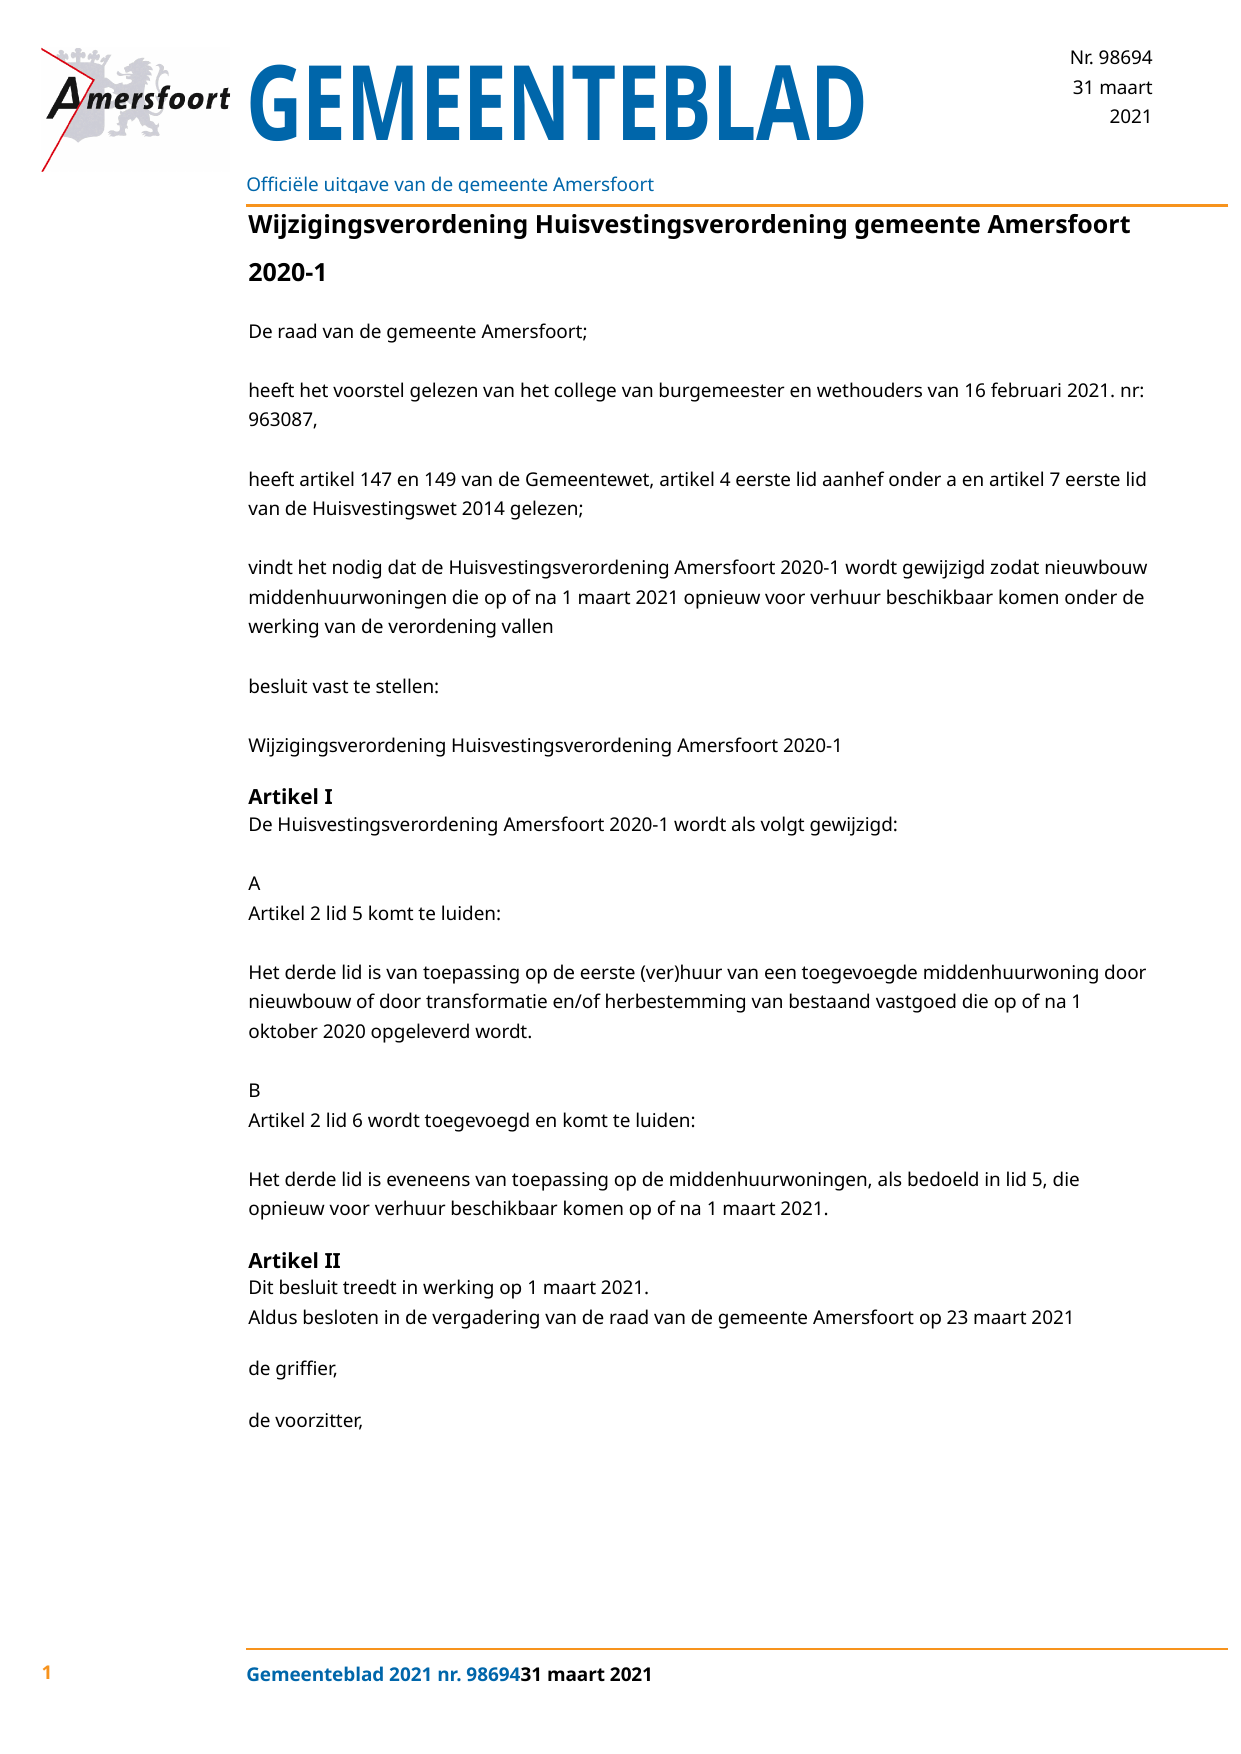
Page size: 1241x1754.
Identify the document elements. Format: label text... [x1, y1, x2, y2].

text De Huisvestingsverordening Amersfoort 2020-1 wordt als volgt gewijzigd: [248, 811, 1152, 837]
text Artikel 2 lid 6 wordt toegevoegd en komt te luiden: [248, 1107, 1152, 1132]
text Wijzigingsverordening Huisvestingsverordening Amersfoort 2020-1 [248, 732, 1152, 758]
text de voorzitter, [248, 1407, 1152, 1433]
picture [41, 47, 231, 172]
text Artikel II [248, 1246, 1152, 1274]
text Wijzigingsverordening Huisvestingsverordening gemeente Amersfoort 2020-1 [248, 207, 1152, 288]
text de griffier, [248, 1355, 1152, 1381]
text Het derde lid is eveneens van toepassing op de middenhuurwoningen, als bedoeld in lid 5, die opnieuw voor verhuur beschikbaar komen op of na 1 maart 2021. [248, 1166, 1152, 1221]
text B [248, 1077, 1152, 1103]
text Artikel 2 lid 5 komt te luiden: [248, 900, 1152, 925]
text Het derde lid is van toepassing op de eerste (ver)huur van een toegevoegde middenhuurwoning door nieuwbouw of door transformatie en/of herbestemming van bestaand vastgoed die op of na 1 oktober 2020 opgeleverd wordt. [248, 959, 1152, 1044]
text De raad van de gemeente Amersfoort; [248, 318, 1152, 344]
text vindt het nodig dat de Huisvestingsverordening Amersfoort 2020-1 wordt gewijzigd zodat nieuwbouw middenhuurwoningen die op of na 1 maart 2021 opnieuw voor verhuur beschikbaar komen onder de werking van de verordening vallen [248, 554, 1152, 639]
text heeft het voorstel gelezen van het college van burgemeester en wethouders van 16 februari 2021. nr: 963087, [248, 377, 1152, 432]
text Aldus besloten in de vergadering van de raad van de gemeente Amersfoort op 23 maart 2021 [248, 1304, 1152, 1330]
text heeft artikel 147 en 149 van de Gemeentewet, artikel 4 eerste lid aanhef onder a en artikel 7 eerste lid van de Huisvestingswet 2014 gelezen; [248, 466, 1152, 521]
text A [248, 870, 1152, 896]
text Artikel I [248, 782, 1152, 811]
text Dit besluit treedt in werking op 1 maart 2021. [248, 1274, 1152, 1300]
text besluit vast te stellen: [248, 673, 1152, 699]
